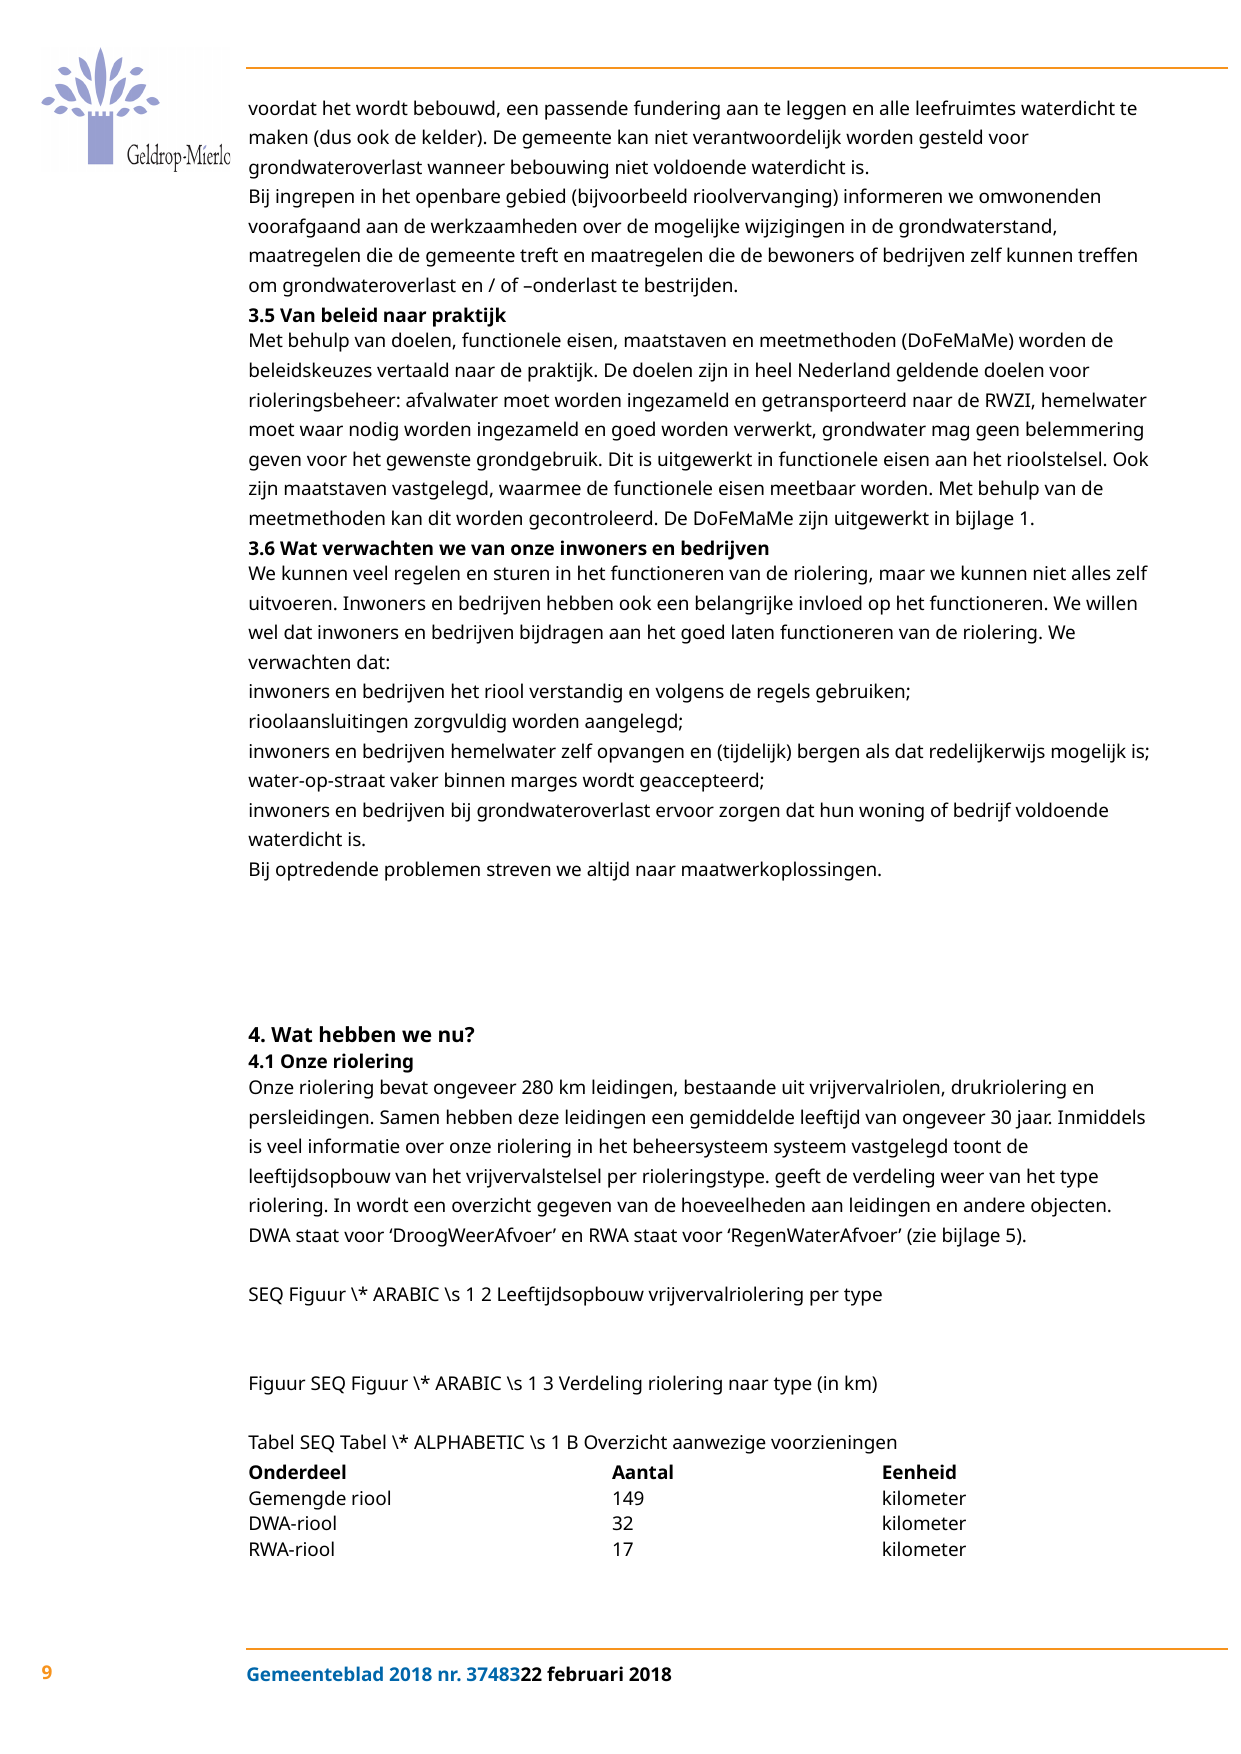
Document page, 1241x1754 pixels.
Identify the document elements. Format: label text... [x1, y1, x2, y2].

table_cell 149 [612, 1485, 882, 1511]
table_cell [248, 1562, 612, 1588]
text rioolaansluitingen zorgvuldig worden aangelegd; [248, 708, 1152, 734]
text Bij ingrepen in het openbare gebied (bijvoorbeeld rioolvervanging) informeren we omwonenden voorafgaand aan de werkzaamheden over de mogelijke wijzigingen in de grondwaterstand, maatregelen die de gemeente treft en maatregelen die de bewoners of bedrijven zelf kunnen treffen om grondwateroverlast en / of –onderlast te bestrijden. [248, 183, 1152, 298]
text voordat het wordt bebouwd, een passende fundering aan te leggen en alle leefruimtes waterdicht te maken (dus ook de kelder). De gemeente kan niet verantwoordelijk worden gesteld voor grondwateroverlast wanneer bebouwing niet voldoende waterdicht is. [248, 95, 1152, 180]
text Tabel SEQ Tabel \* ALPHABETIC \s 1 B Overzicht aanwezige voorzieningen [248, 1429, 1152, 1455]
text SEQ Figuur \* ARABIC \s 1 2 Leeftijdsopbouw vrijvervalriolering per type [248, 1281, 1152, 1307]
text 4. Wat hebben we nu? [248, 1020, 1152, 1049]
table_cell 17 [612, 1536, 882, 1562]
table_cell kilometer [882, 1511, 1152, 1536]
text inwoners en bedrijven het riool verstandig en volgens de regels gebruiken; [248, 679, 1152, 704]
text Figuur SEQ Figuur \* ARABIC \s 1 3 Verdeling riolering naar type (in km) [248, 1370, 1152, 1396]
table_cell [882, 1562, 1152, 1588]
table_cell Gemengde riool [248, 1485, 612, 1511]
table_header Onderdeel [248, 1459, 612, 1485]
table_cell 32 [612, 1511, 882, 1536]
text We kunnen veel regelen en sturen in het functioneren van de riolering, maar we kunnen niet alles zelf uitvoeren. Inwoners en bedrijven hebben ook een belangrijke invloed op het functioneren. We willen wel dat inwoners en bedrijven bijdragen aan het goed laten functioneren van de riolering. We verwachten dat: [248, 560, 1152, 675]
text water-op-straat vaker binnen marges wordt geaccepteerd; [248, 767, 1152, 793]
text 3.5 Van beleid naar praktijk [248, 302, 1152, 328]
text Bij optredende problemen streven we altijd naar maatwerkoplossingen. [248, 856, 1152, 882]
table_cell DWA-riool [248, 1511, 612, 1536]
table_header Aantal [612, 1459, 882, 1485]
table_cell kilometer [882, 1536, 1152, 1562]
text 3.6 Wat verwachten we van onze inwoners en bedrijven [248, 535, 1152, 560]
picture [41, 47, 231, 172]
text Onze riolering bevat ongeveer 280 km leidingen, bestaande uit vrijvervalriolen, drukriolering en persleidingen. Samen hebben deze leidingen een gemiddelde leeftijd van ongeveer 30 jaar. Inmiddels is veel informatie over onze riolering in het beheersysteem systeem vastgelegd toont de leeftijdsopbouw van het vrijvervalstelsel per rioleringstype. geeft de verdeling weer van het type riolering. In wordt een overzicht gegeven van de hoeveelheden aan leidingen en andere objecten. DWA staat voor ‘DroogWeerAfvoer’ en RWA staat voor ‘RegenWaterAfvoer’ (zie bijlage 5). [248, 1074, 1152, 1248]
text Met behulp van doelen, functionele eisen, maatstaven en meetmethoden (DoFeMaMe) worden de beleidskeuzes vertaald naar de praktijk. De doelen zijn in heel Nederland geldende doelen voor rioleringsbeheer: afvalwater moet worden ingezameld en getransporteerd naar de RWZI, hemelwater moet waar nodig worden ingezameld en goed worden verwerkt, grondwater mag geen belemmering geven voor het gewenste grondgebruik. Dit is uitgewerkt in functionele eisen aan het rioolstelsel. Ook zijn maatstaven vastgelegd, waarmee de functionele eisen meetbaar worden. Met behulp van de meetmethoden kan dit worden gecontroleerd. De DoFeMaMe zijn uitgewerkt in bijlage 1. [248, 328, 1152, 531]
table_cell RWA-riool [248, 1536, 612, 1562]
text inwoners en bedrijven bij grondwateroverlast ervoor zorgen dat hun woning of bedrijf voldoende waterdicht is. [248, 797, 1152, 852]
table_header Eenheid [882, 1459, 1152, 1485]
table_cell [612, 1562, 882, 1588]
table_cell kilometer [882, 1485, 1152, 1511]
text 4.1 Onze riolering [248, 1049, 1152, 1074]
text inwoners en bedrijven hemelwater zelf opvangen en (tijdelijk) bergen als dat redelijkerwijs mogelijk is; [248, 738, 1152, 764]
